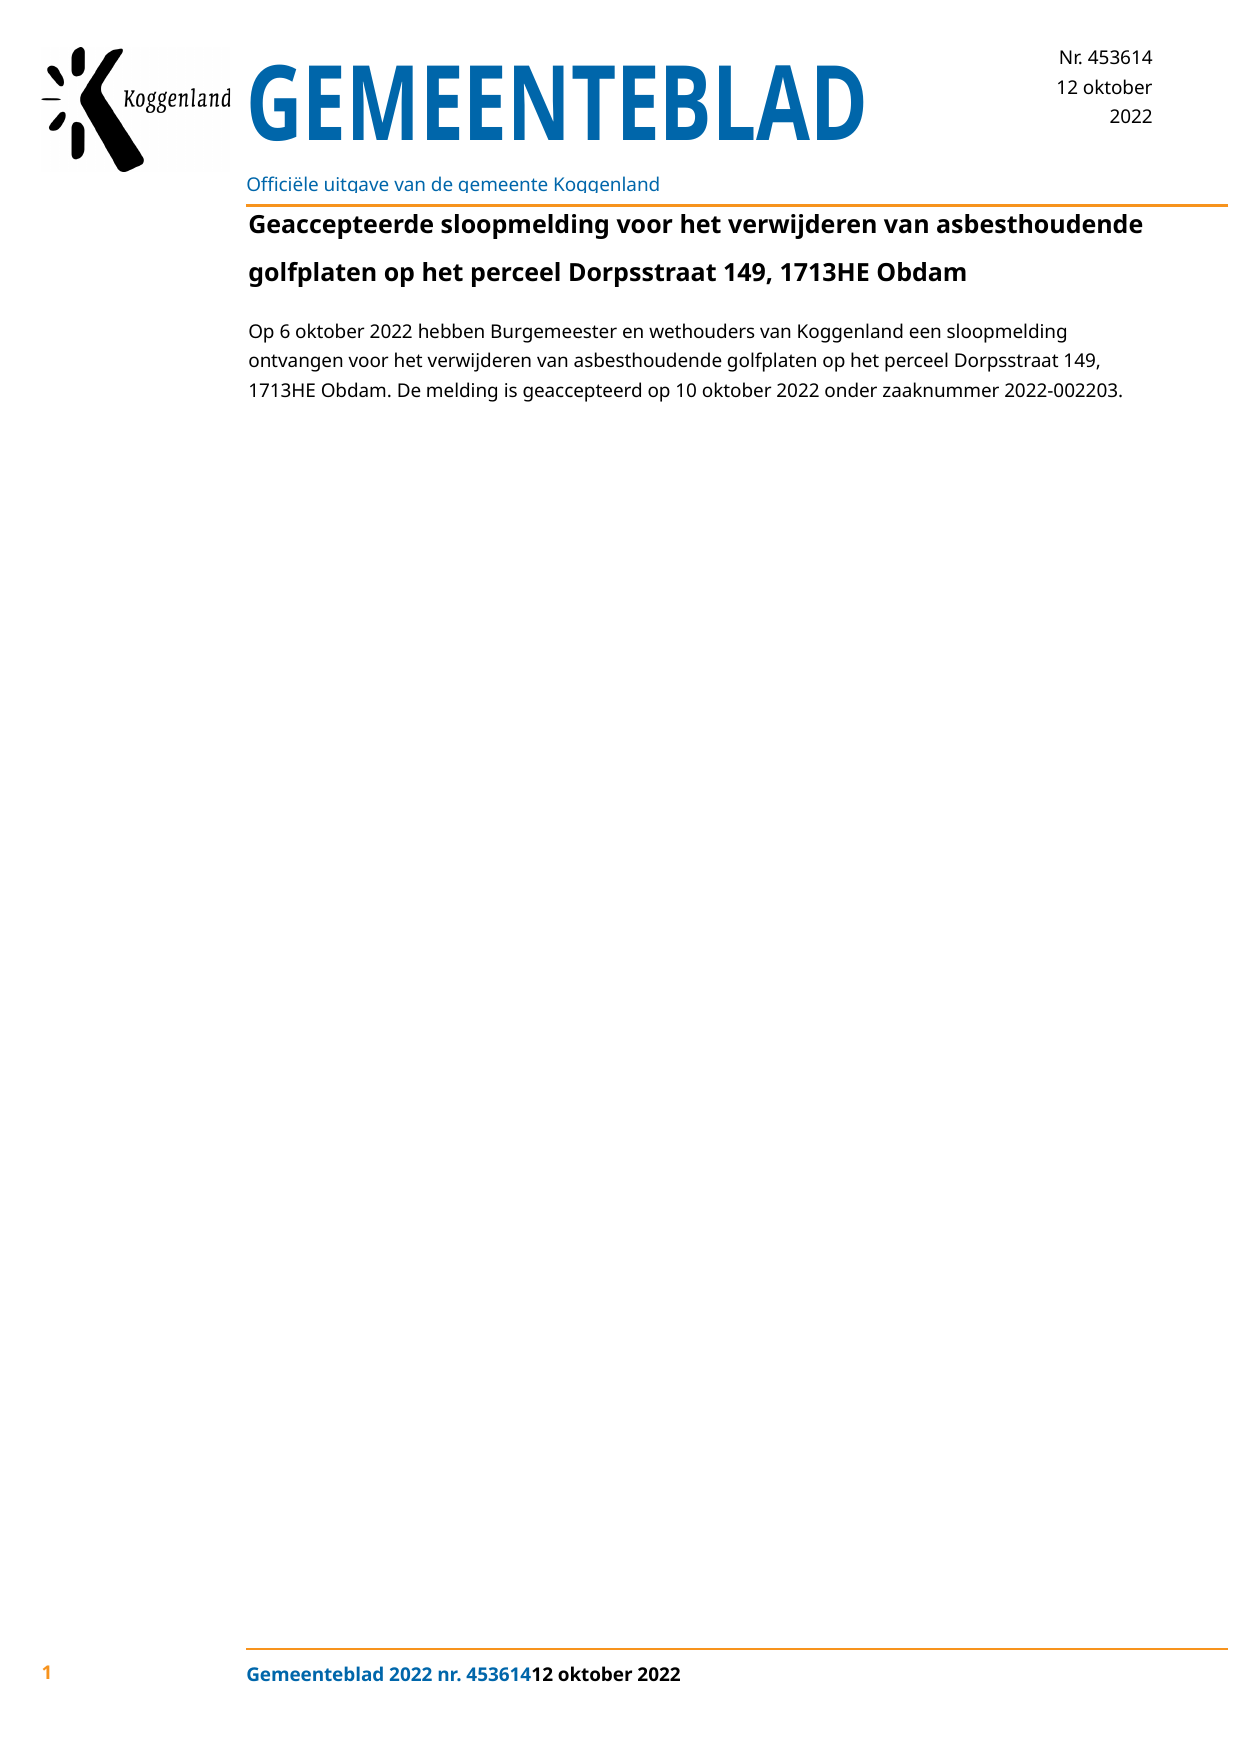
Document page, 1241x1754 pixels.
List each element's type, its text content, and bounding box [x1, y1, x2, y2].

text Geaccepteerde sloopmelding voor het verwijderen van asbesthoudende golfplaten op het perceel Dorpsstraat 149, 1713HE Obdam [248, 207, 1152, 288]
picture [41, 47, 231, 172]
text Op 6 oktober 2022 hebben Burgemeester en wethouders van Koggenland een sloopmelding ontvangen voor het verwijderen van asbesthoudende golfplaten op het perceel Dorpsstraat 149, 1713HE Obdam. De melding is geaccepteerd op 10 oktober 2022 onder zaaknummer 2022-002203. [248, 318, 1152, 403]
